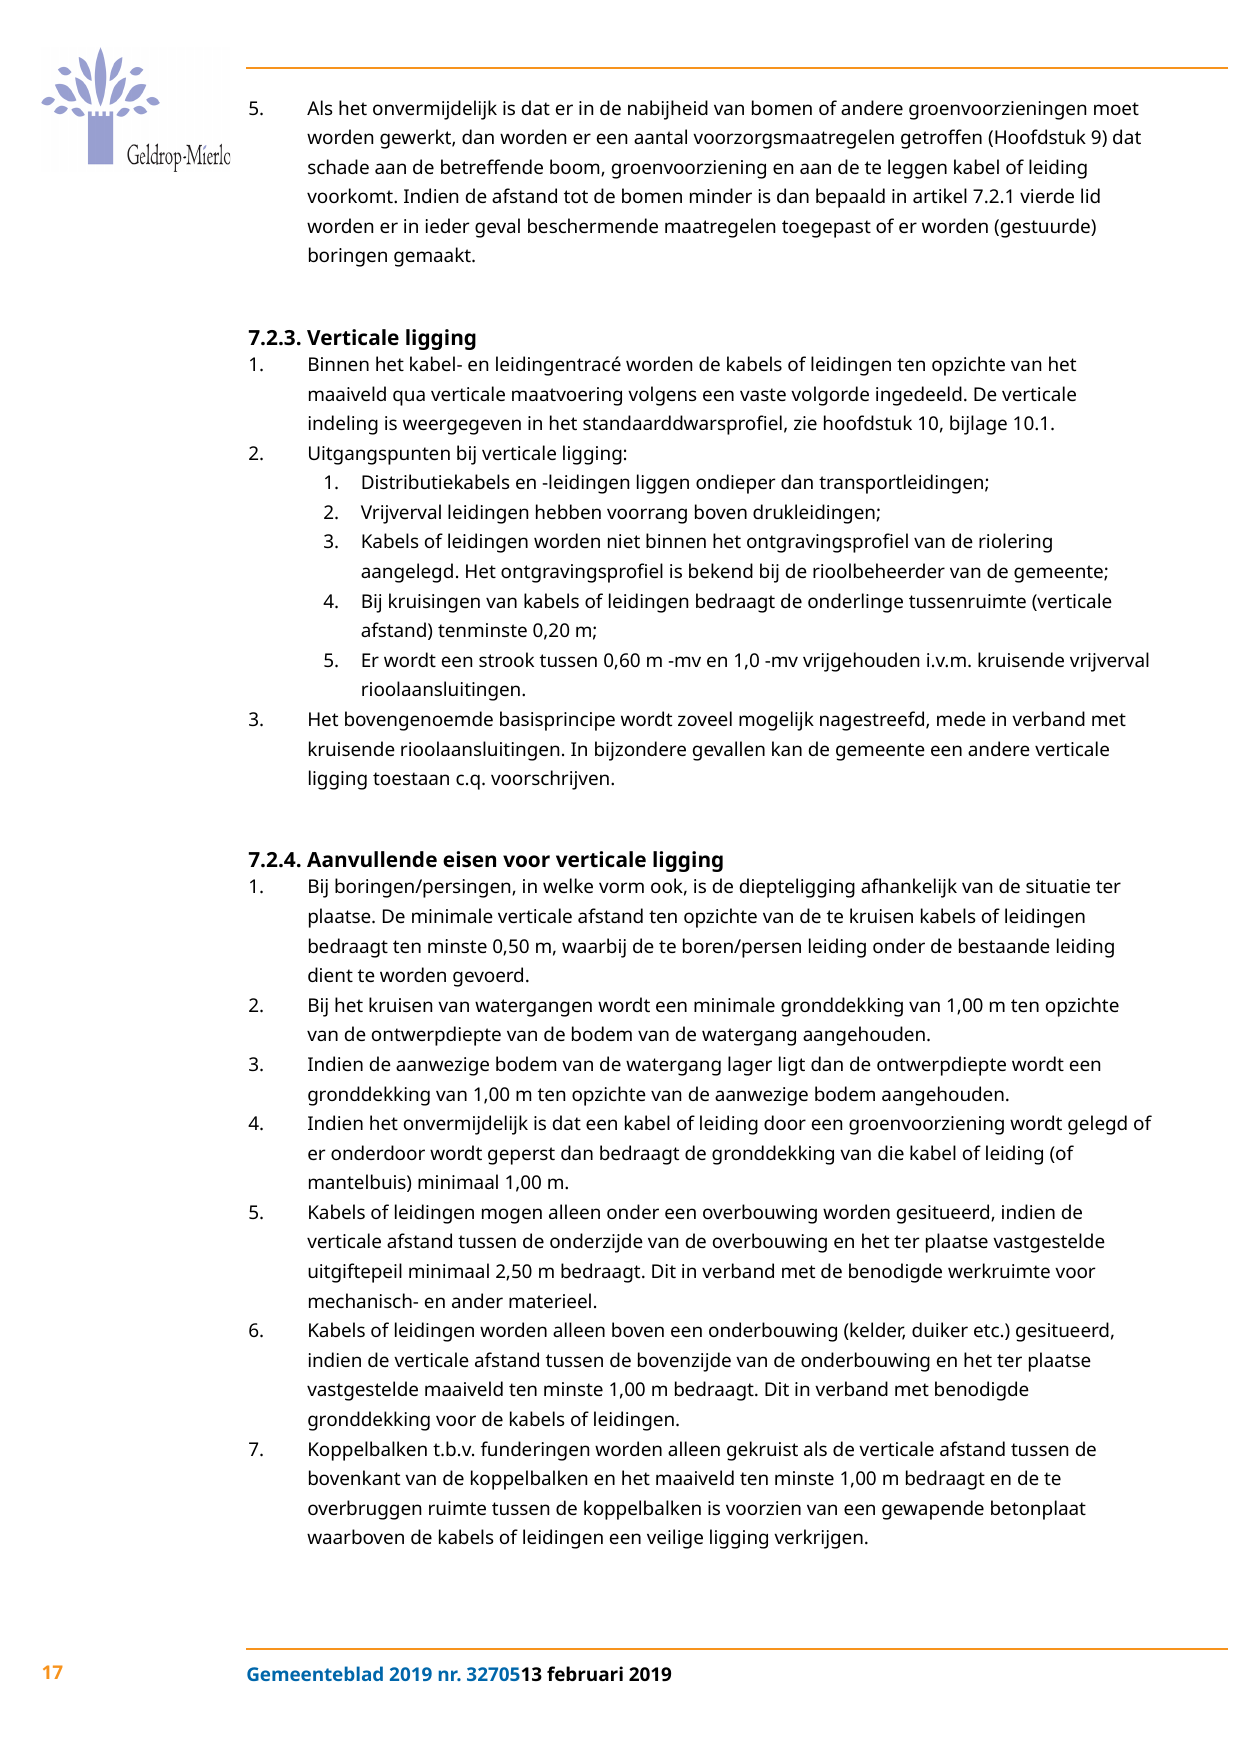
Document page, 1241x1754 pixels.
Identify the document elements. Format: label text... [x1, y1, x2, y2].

list Binnen het kabel- en leidingentracé worden de kabels of leidingen ten opzichte van het maaiveld qua verticale maatvoering volgens een vaste volgorde ingedeeld. De verticale indeling is weergegeven in het standaarddwarsprofiel, zie hoofdstuk 10, bijlage 10.1. [248, 351, 1152, 436]
list Indien het onvermijdelijk is dat een kabel of leiding door een groenvoorziening wordt gelegd of er onderdoor wordt geperst dan bedraagt de gronddekking van die kabel of leiding (of mantelbuis) minimaal 1,00 m. [248, 1110, 1152, 1195]
text 7.2.3. Verticale ligging [248, 323, 1152, 351]
list Het bovengenoemde basisprincipe wordt zoveel mogelijk nagestreefd, mede in verband met kruisende rioolaansluitingen. In bijzondere gevallen kan de gemeente een andere verticale ligging toestaan c.q. voorschrijven. [248, 706, 1152, 791]
list Vrijverval leidingen hebben voorrang boven drukleidingen; [323, 499, 1152, 525]
list Bij het kruisen van watergangen wordt een minimale gronddekking van 1,00 m ten opzichte van de ontwerpdiepte van de bodem van de watergang aangehouden. [248, 992, 1152, 1047]
list Uitgangspunten bij verticale ligging: [248, 440, 1152, 466]
picture [41, 47, 231, 172]
list Indien de aanwezige bodem van de watergang lager ligt dan de ontwerpdiepte wordt een gronddekking van 1,00 m ten opzichte van de aanwezige bodem aangehouden. [248, 1051, 1152, 1107]
list Bij kruisingen van kabels of leidingen bedraagt de onderlinge tussenruimte (verticale afstand) tenminste 0,20 m; [323, 588, 1152, 643]
list Bij boringen/persingen, in welke vorm ook, is de diepteligging afhankelijk van de situatie ter plaatse. De minimale verticale afstand ten opzichte van de te kruisen kabels of leidingen bedraagt ten minste 0,50 m, waarbij de te boren/persen leiding onder de bestaande leiding dient te worden gevoerd. [248, 874, 1152, 988]
list Kabels of leidingen mogen alleen onder een overbouwing worden gesitueerd, indien de verticale afstand tussen de onderzijde van de overbouwing en het ter plaatse vastgestelde uitgiftepeil minimaal 2,50 m bedraagt. Dit in verband met de benodigde werkruimte voor mechanisch- en ander materieel. [248, 1199, 1152, 1314]
list Distributiekabels en -leidingen liggen ondieper dan transportleidingen; [323, 469, 1152, 495]
text 7.2.4. Aanvullende eisen voor verticale ligging [248, 845, 1152, 874]
list Kabels of leidingen worden niet binnen het ontgravingsprofiel van de riolering aangelegd. Het ontgravingsprofiel is bekend bij de rioolbeheerder van de gemeente; [323, 529, 1152, 584]
list Als het onvermijdelijk is dat er in de nabijheid van bomen of andere groenvoorzieningen moet worden gewerkt, dan worden er een aantal voorzorgsmaatregelen getroffen (Hoofdstuk 9) dat schade aan de betreffende boom, groenvoorziening en aan de te leggen kabel of leiding voorkomt. Indien de afstand tot de bomen minder is dan bepaald in artikel 7.2.1 vierde lid worden er in ieder geval beschermende maatregelen toegepast of er worden (gestuurde) boringen gemaakt. [248, 95, 1152, 268]
list Er wordt een strook tussen 0,60 m -mv en 1,0 -mv vrijgehouden i.v.m. kruisende vrijverval rioolaansluitingen. [323, 647, 1152, 702]
list Kabels of leidingen worden alleen boven een onderbouwing (kelder, duiker etc.) gesitueerd, indien de verticale afstand tussen de bovenzijde van de onderbouwing en het ter plaatse vastgestelde maaiveld ten minste 1,00 m bedraagt. Dit in verband met benodigde gronddekking voor de kabels of leidingen. [248, 1317, 1152, 1432]
list Koppelbalken t.b.v. funderingen worden alleen gekruist als de verticale afstand tussen de bovenkant van de koppelbalken en het maaiveld ten minste 1,00 m bedraagt en de te overbruggen ruimte tussen de koppelbalken is voorzien van een gewapende betonplaat waarboven de kabels of leidingen een veilige ligging verkrijgen. [248, 1436, 1152, 1550]
